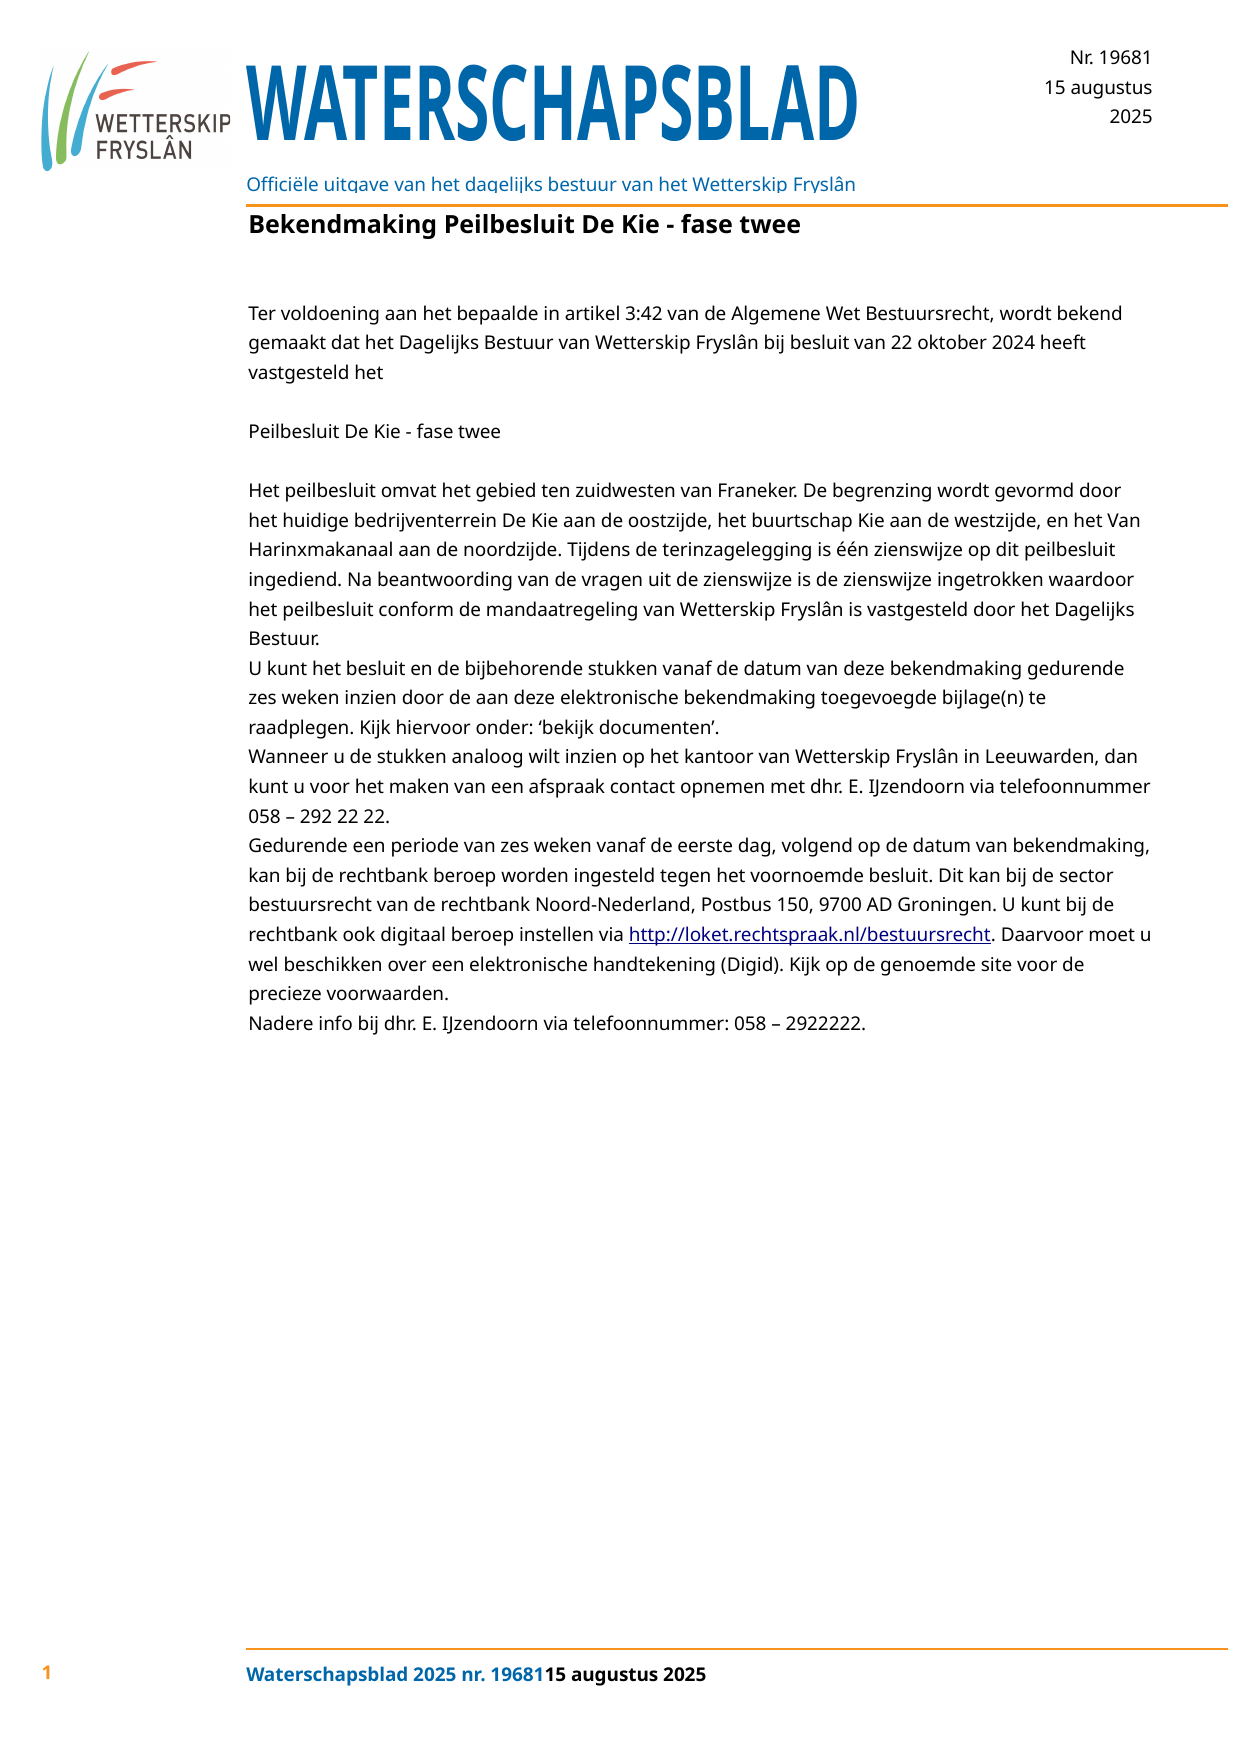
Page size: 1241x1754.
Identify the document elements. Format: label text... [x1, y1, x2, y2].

text Het peilbesluit omvat het gebied ten zuidwesten van Franeker. De begrenzing wordt gevormd door het huidige bedrijventerrein De Kie aan de oostzijde, het buurtschap Kie aan de westzijde, en het Van Harinxmakanaal aan de noordzijde. Tijdens de terinzagelegging is één zienswijze op dit peilbesluit ingediend. Na beantwoording van de vragen uit de zienswijze is de zienswijze ingetrokken waardoor het peilbesluit conform de mandaatregeling van Wetterskip Fryslân is vastgesteld door het Dagelijks Bestuur. [248, 477, 1152, 651]
text Bekendmaking Peilbesluit De Kie - fase twee [248, 207, 1152, 241]
text Peilbesluit De Kie - fase twee [248, 418, 1152, 444]
picture [41, 47, 231, 172]
text Nadere info bij dhr. E. IJzendoorn via telefoonnummer: 058 – 2922222. [248, 1010, 1152, 1036]
text U kunt het besluit en de bijbehorende stukken vanaf de datum van deze bekendmaking gedurende zes weken inzien door de aan deze elektronische bekendmaking toegevoegde bijlage(n) te raadplegen. Kijk hiervoor onder: ‘bekijk documenten’. [248, 655, 1152, 740]
text Gedurende een periode van zes weken vanaf de eerste dag, volgend op de datum van bekendmaking, kan bij de rechtbank beroep worden ingesteld tegen het voornoemde besluit. Dit kan bij de sector bestuursrecht van de rechtbank Noord-Nederland, Postbus 150, 9700 AD Groningen. U kunt bij de rechtbank ook digitaal beroep instellen via http://loket.rechtspraak.nl/bestuursrecht. Daarvoor moet u wel beschikken over een elektronische handtekening (Digid). Kijk op de genoemde site voor de precieze voorwaarden. [248, 832, 1152, 1006]
text Wanneer u de stukken analoog wilt inzien op het kantoor van Wetterskip Fryslân in Leeuwarden, dan kunt u voor het maken van een afspraak contact opnemen met dhr. E. IJzendoorn via telefoonnummer 058 – 292 22 22. [248, 744, 1152, 828]
text Ter voldoening aan het bepaalde in artikel 3:42 van de Algemene Wet Bestuursrecht, wordt bekend gemaakt dat het Dagelijks Bestuur van Wetterskip Fryslân bij besluit van 22 oktober 2024 heeft vastgesteld het [248, 300, 1152, 385]
